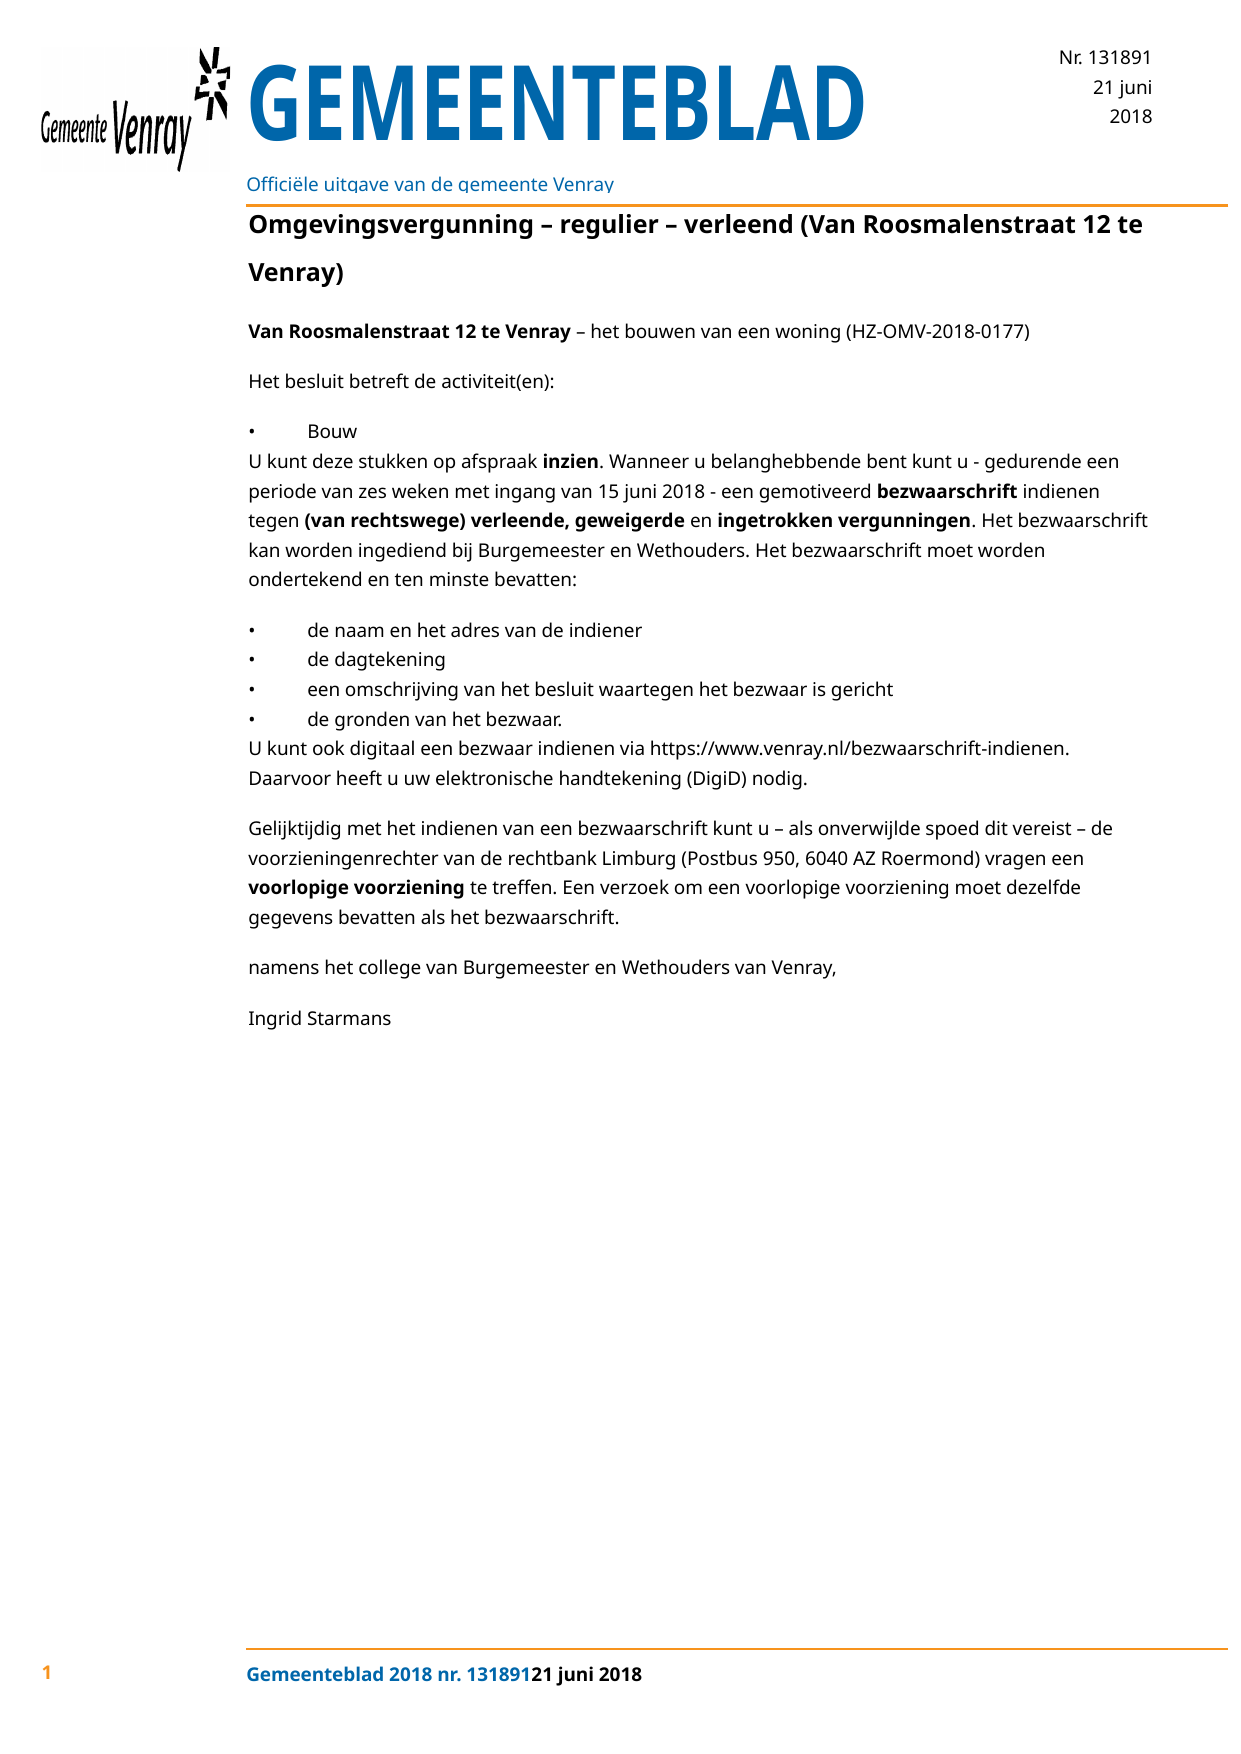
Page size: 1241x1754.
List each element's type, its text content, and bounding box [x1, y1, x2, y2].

list de gronden van het bezwaar. [248, 706, 1152, 732]
text namens het college van Burgemeester en Wethouders van Venray, [248, 954, 1152, 980]
text Ingrid Starmans [248, 1005, 1152, 1031]
text Het besluit betreft de activiteit(en): [248, 368, 1152, 394]
list Bouw [248, 419, 1152, 444]
text Van Roosmalenstraat 12 te Venray – het bouwen van een woning (HZ-OMV-2018-0177) [248, 318, 1152, 344]
text Gelijktijdig met het indienen van een bezwaarschrift kunt u – als onverwijlde spoed dit vereist – de voorzieningenrechter van de rechtbank Limburg (Postbus 950, 6040 AZ Roermond) vragen een voorlopige voorziening te treffen. Een verzoek om een voorlopige voorziening moet dezelfde gegevens bevatten als het bezwaarschrift. [248, 815, 1152, 930]
picture [41, 47, 231, 172]
list de dagtekening [248, 647, 1152, 672]
list een omschrijving van het besluit waartegen het bezwaar is gericht [248, 676, 1152, 702]
text Omgevingsvergunning – regulier – verleend (Van Roosmalenstraat 12 te Venray) [248, 207, 1152, 288]
text U kunt ook digitaal een bezwaar indienen via https://www.venray.nl/bezwaarschrift-indienen. Daarvoor heeft u uw elektronische handtekening (DigiD) nodig. [248, 735, 1152, 791]
text U kunt deze stukken op afspraak inzien. Wanneer u belanghebbende bent kunt u - gedurende een periode van zes weken met ingang van 15 juni 2018 - een gemotiveerd bezwaarschrift indienen tegen (van rechtswege) verleende, geweigerde en ingetrokken vergunningen. Het bezwaarschrift kan worden ingediend bij Burgemeester en Wethouders. Het bezwaarschrift moet worden ondertekend en ten minste bevatten: [248, 448, 1152, 592]
list de naam en het adres van de indiener [248, 617, 1152, 643]
